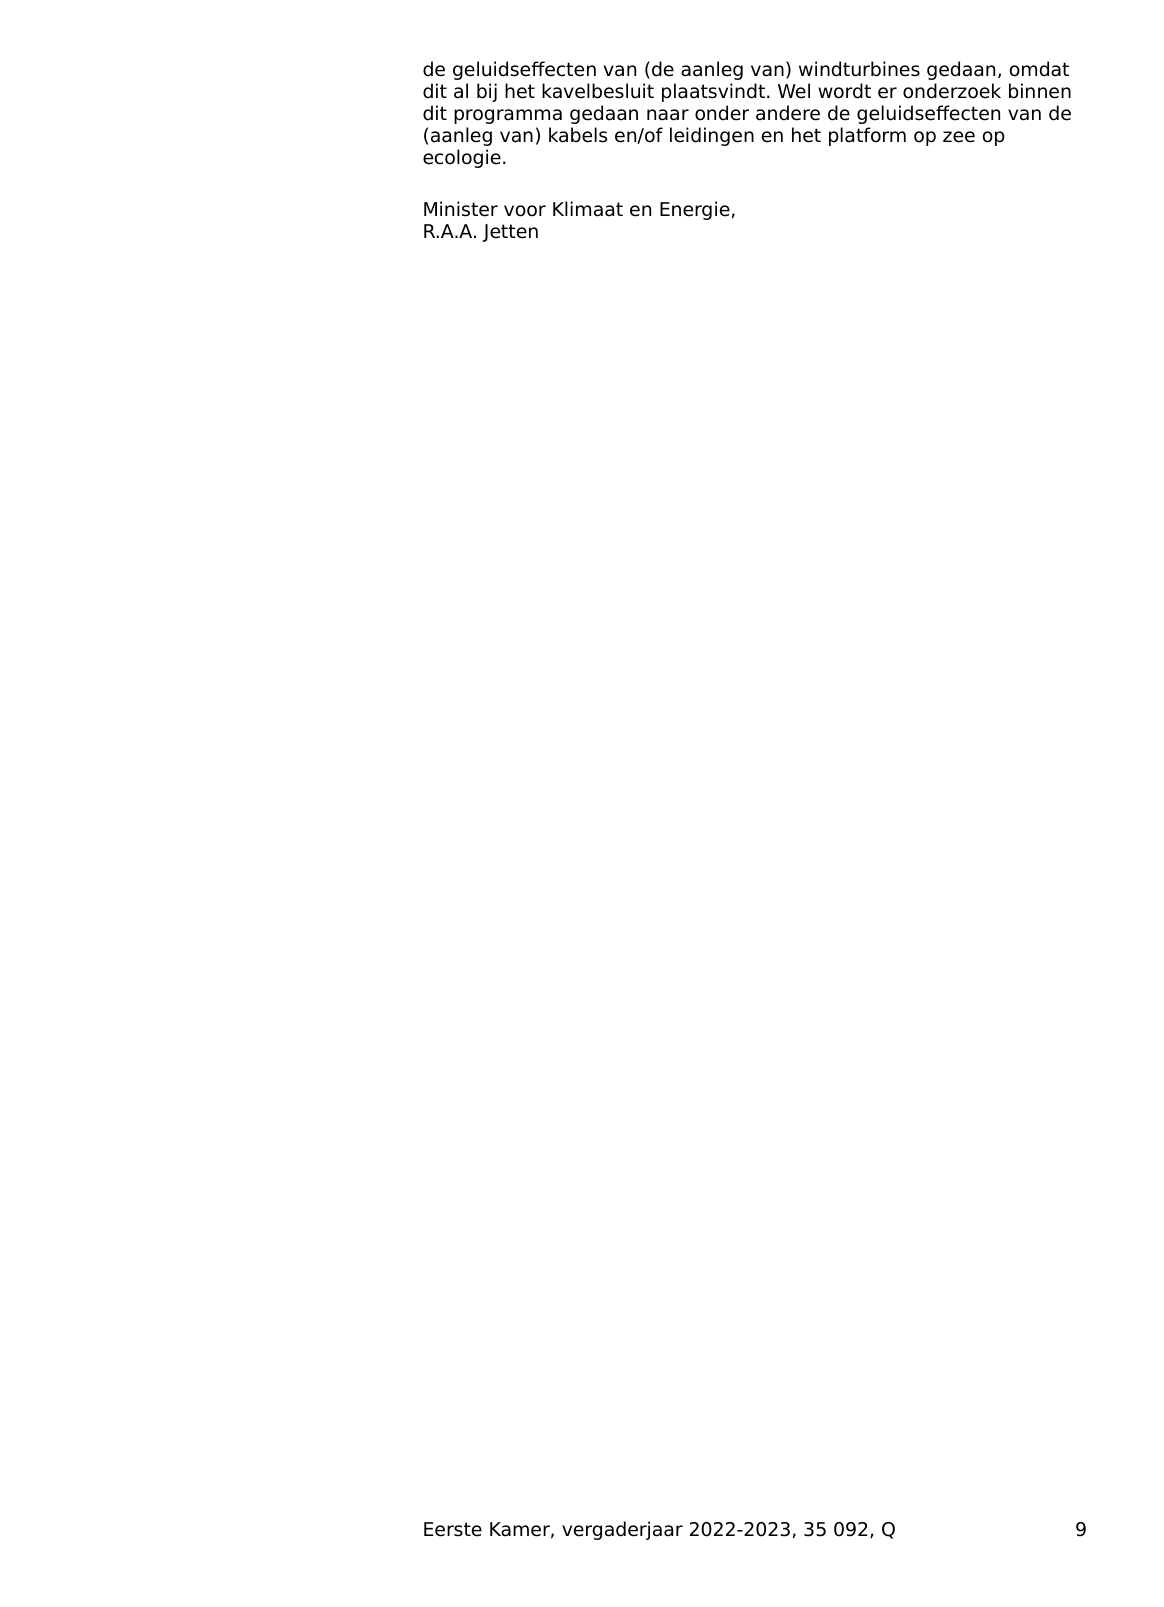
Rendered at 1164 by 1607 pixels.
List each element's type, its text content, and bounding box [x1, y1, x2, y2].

text Minister voor Klimaat en Energie, R.A.A. Jetten [422, 199, 1087, 243]
text de geluidseffecten van (de aanleg van) windturbines gedaan, omdat dit al bij het kavelbesluit plaatsvindt. Wel wordt er onderzoek binnen dit programma gedaan naar onder andere de geluidseffecten van de (aanleg van) kabels en/of leidingen en het platform op zee op ecologie. [422, 59, 1087, 169]
